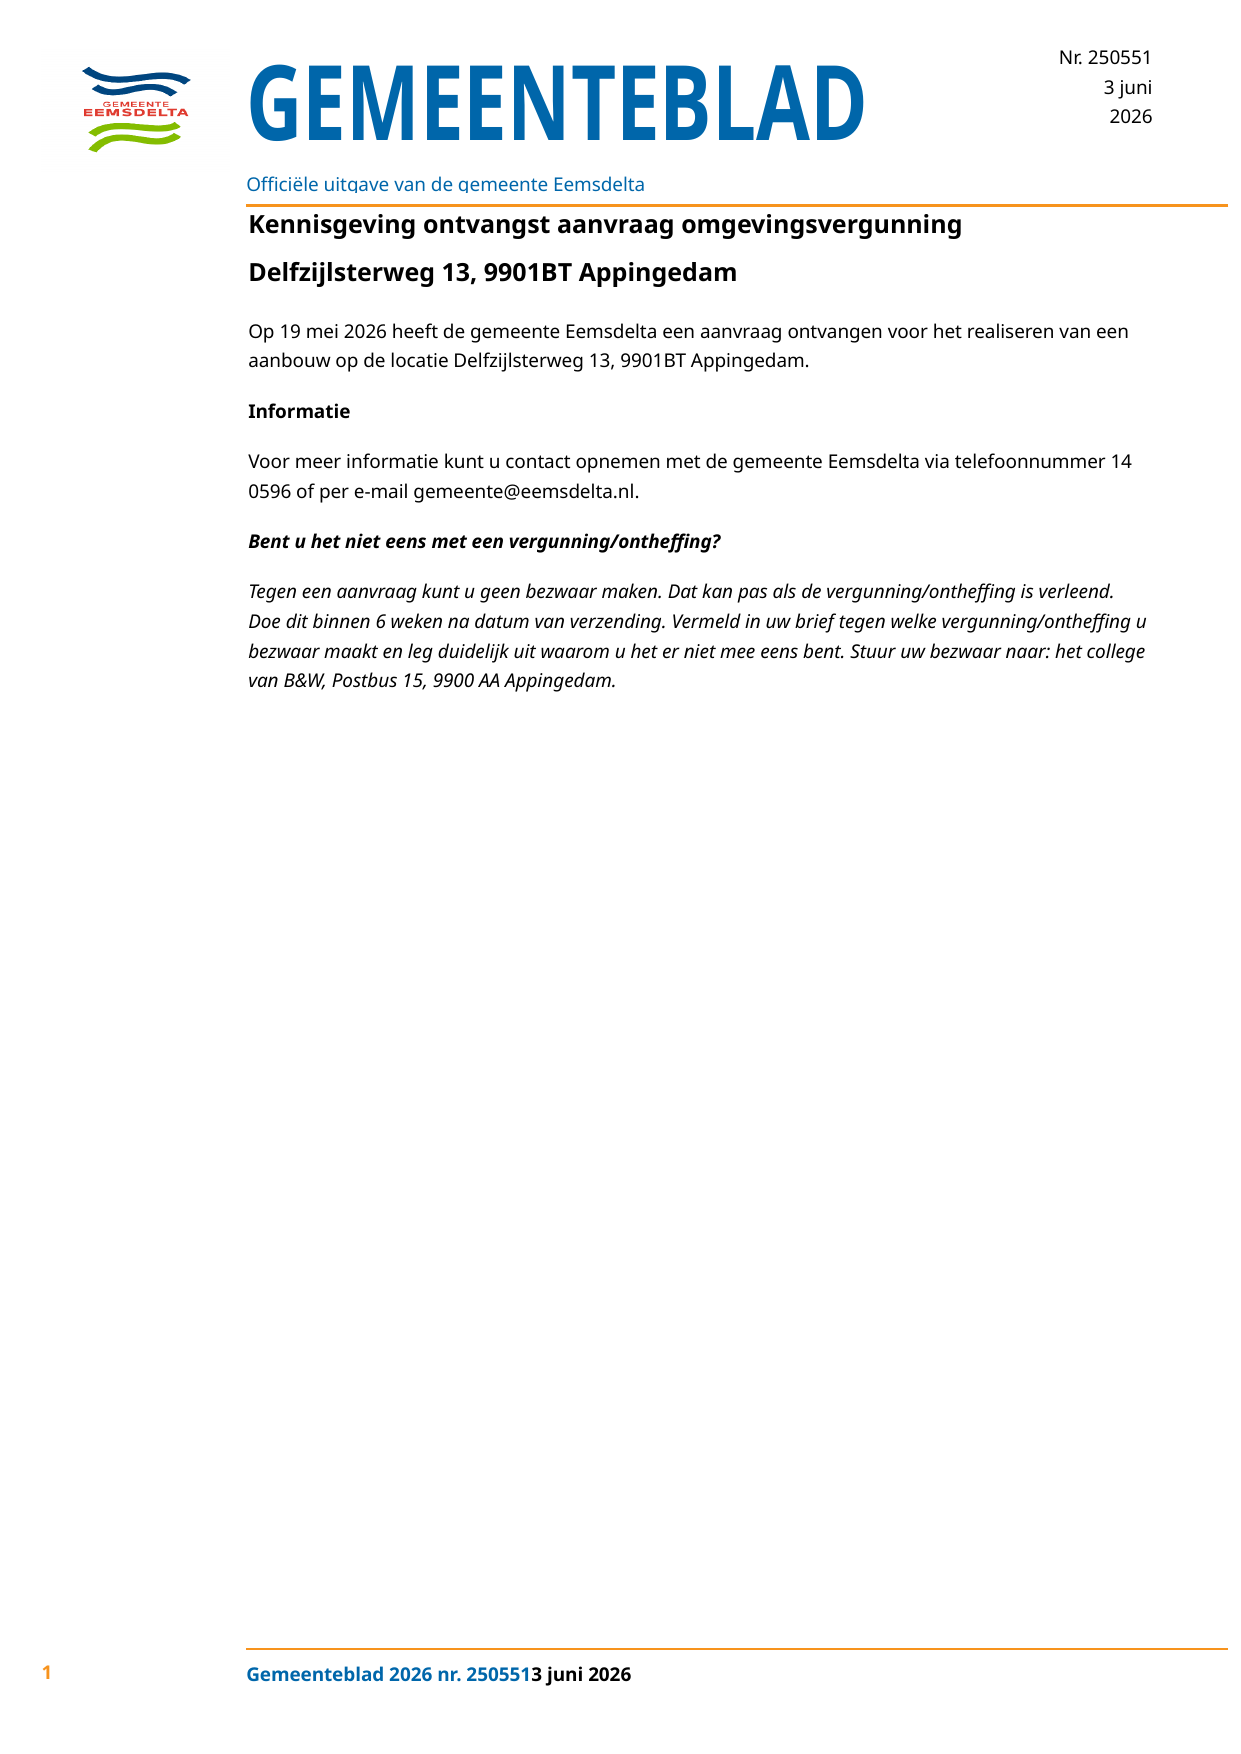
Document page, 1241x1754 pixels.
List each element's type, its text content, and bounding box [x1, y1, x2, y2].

text Op 19 mei 2026 heeft de gemeente Eemsdelta een aanvraag ontvangen voor het realiseren van een aanbouw op de locatie Delfzijlsterweg 13, 9901BT Appingedam. [248, 318, 1152, 373]
text Tegen een aanvraag kunt u geen bezwaar maken. Dat kan pas als de vergunning/ontheffing is verleend. Doe dit binnen 6 weken na datum van verzending. Vermeld in uw brief tegen welke vergunning/ontheffing u bezwaar maakt en leg duidelijk uit waarom u het er niet mee eens bent. Stuur uw bezwaar naar: het college van B&W, Postbus 15, 9900 AA Appingedam. [248, 579, 1152, 693]
text Bent u het niet eens met een vergunning/ontheffing? [248, 528, 1152, 554]
text Voor meer informatie kunt u contact opnemen met de gemeente Eemsdelta via telefoonnummer 14 0596 of per e-mail gemeente@eemsdelta.nl. [248, 448, 1152, 504]
picture [41, 47, 231, 172]
text Kennisgeving ontvangst aanvraag omgevingsvergunning Delfzijlsterweg 13, 9901BT Appingedam [248, 207, 1152, 288]
text Informatie [248, 398, 1152, 424]
